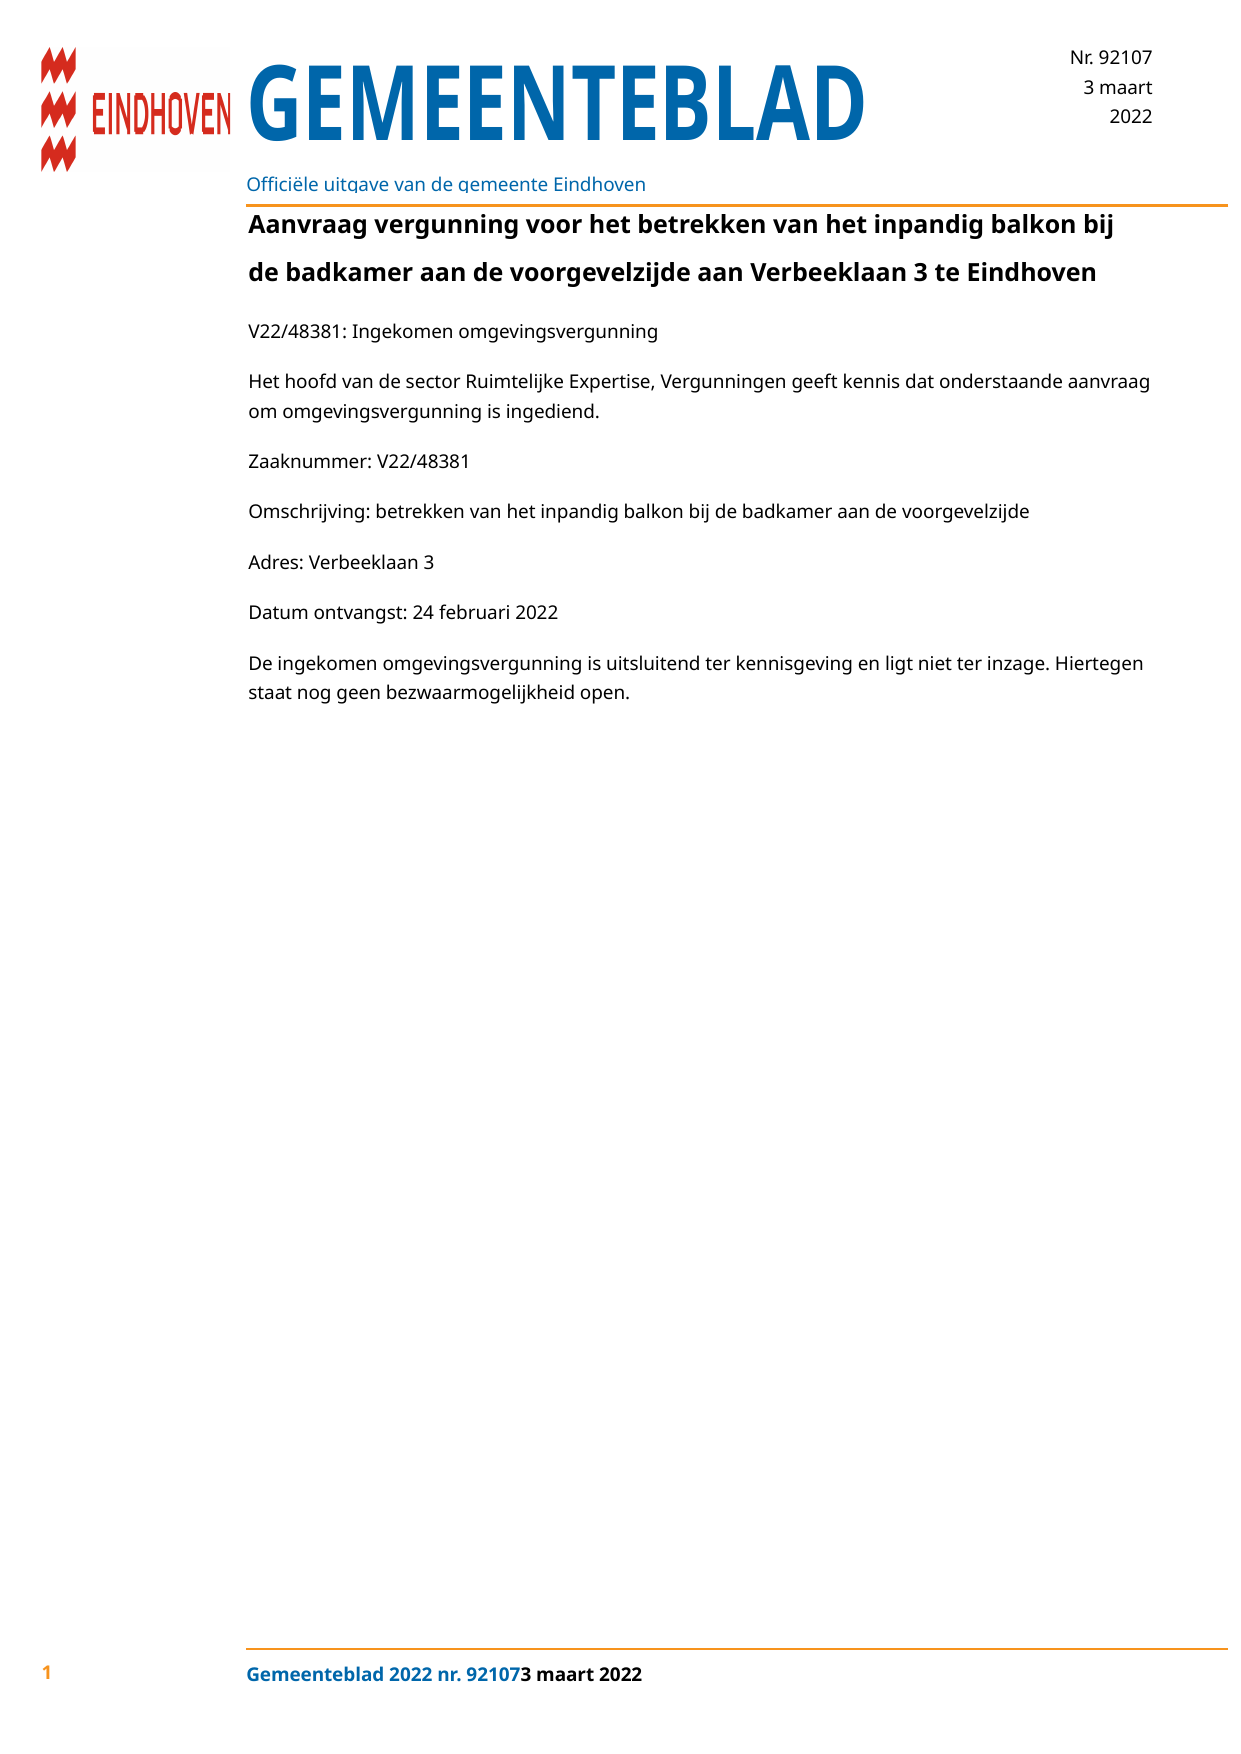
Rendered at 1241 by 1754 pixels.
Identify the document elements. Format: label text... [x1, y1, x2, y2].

text Adres: Verbeeklaan 3 [248, 549, 1152, 575]
text Zaaknummer: V22/48381 [248, 448, 1152, 474]
text Datum ontvangst: 24 februari 2022 [248, 599, 1152, 625]
text Aanvraag vergunning voor het betrekken van het inpandig balkon bij de badkamer aan de voorgevelzijde aan Verbeeklaan 3 te Eindhoven [248, 207, 1152, 288]
text Omschrijving: betrekken van het inpandig balkon bij de badkamer aan de voorgevelzijde [248, 499, 1152, 524]
text Het hoofd van de sector Ruimtelijke Expertise, Vergunningen geeft kennis dat onderstaande aanvraag om omgevingsvergunning is ingediend. [248, 368, 1152, 424]
picture [41, 47, 231, 172]
text V22/48381: Ingekomen omgevingsvergunning [248, 318, 1152, 344]
text De ingekomen omgevingsvergunning is uitsluitend ter kennisgeving en ligt niet ter inzage. Hiertegen staat nog geen bezwaarmogelijkheid open. [248, 650, 1152, 705]
